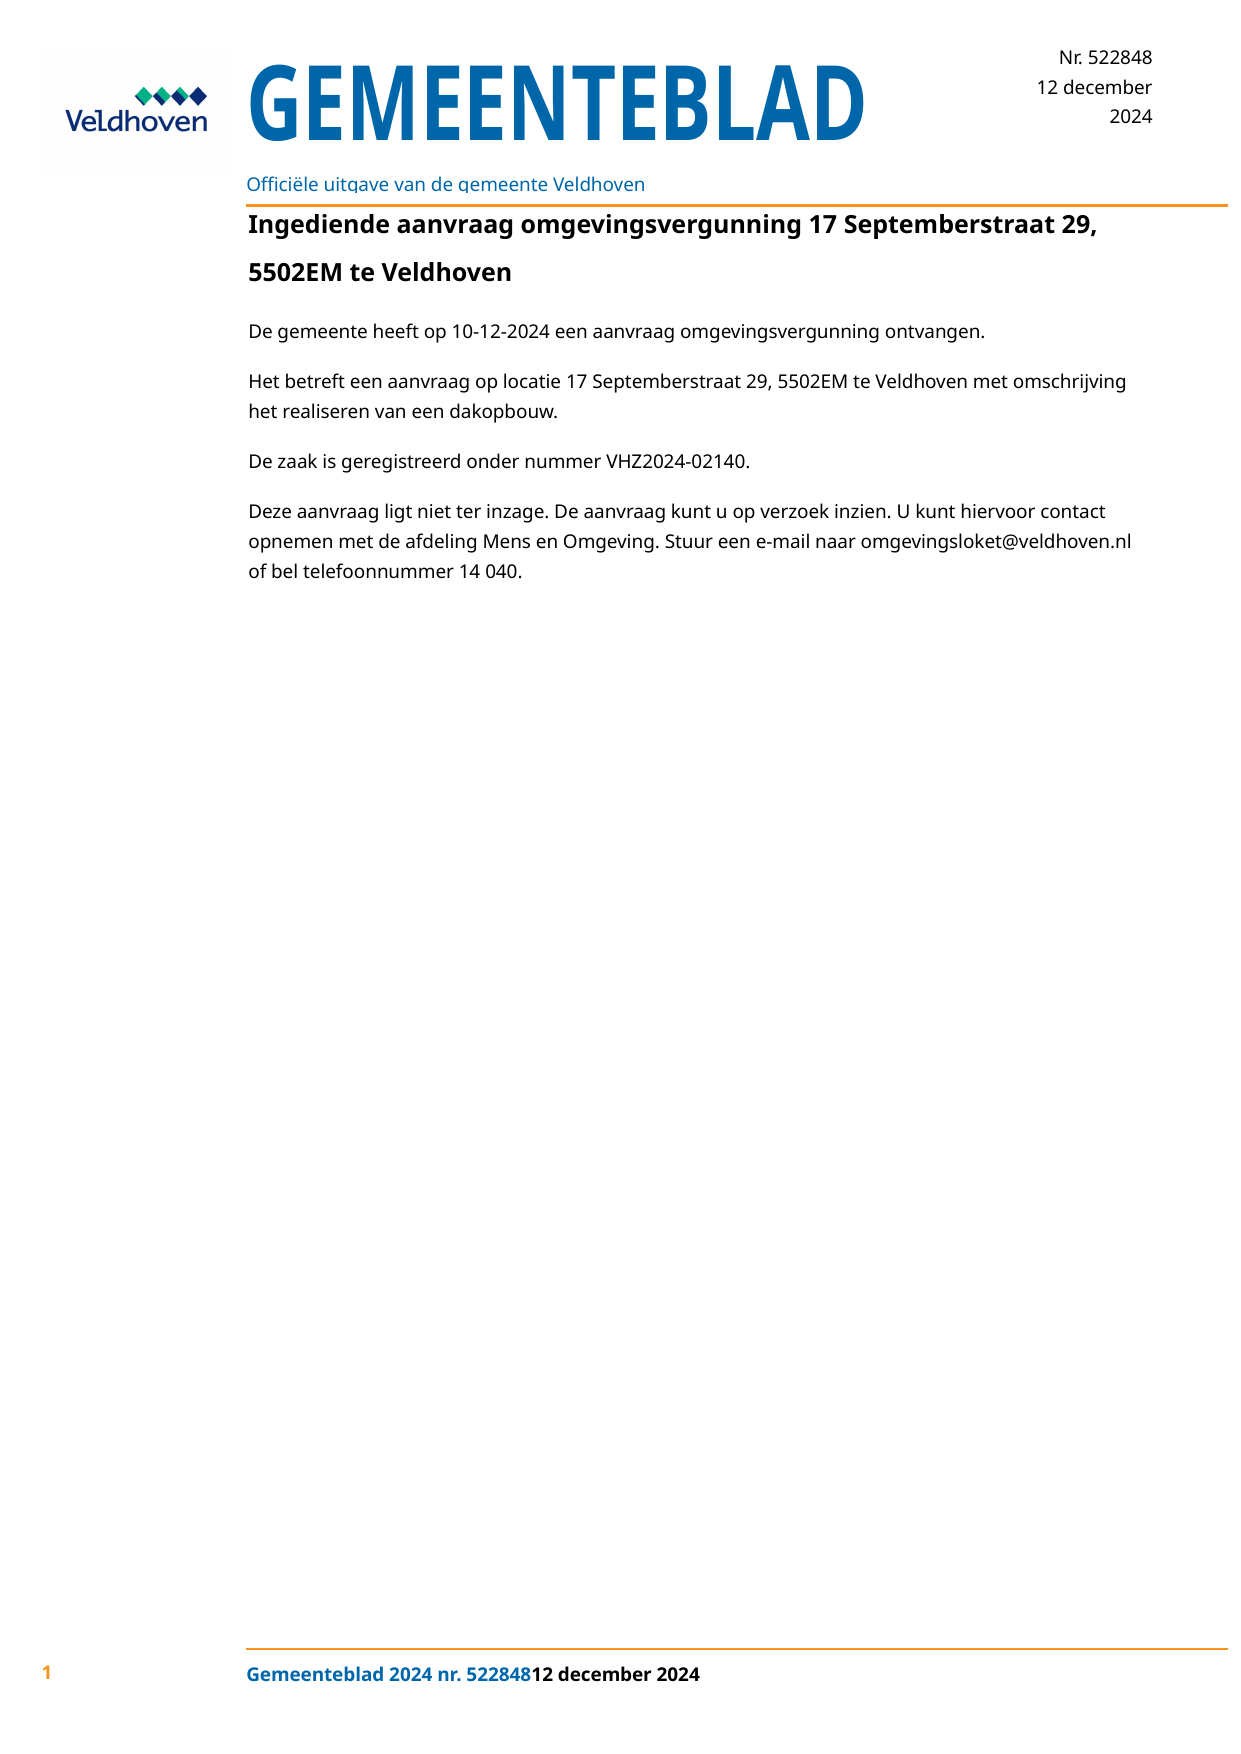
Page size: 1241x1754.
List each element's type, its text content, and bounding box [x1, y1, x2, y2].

picture [41, 47, 231, 172]
text Ingediende aanvraag omgevingsvergunning 17 Septemberstraat 29, 5502EM te Veldhoven [248, 207, 1152, 288]
text Het betreft een aanvraag op locatie 17 Septemberstraat 29, 5502EM te Veldhoven met omschrijving het realiseren van een dakopbouw. [248, 368, 1152, 424]
text De gemeente heeft op 10-12-2024 een aanvraag omgevingsvergunning ontvangen. [248, 318, 1152, 344]
text De zaak is geregistreerd onder nummer VHZ2024-02140. [248, 448, 1152, 474]
text Deze aanvraag ligt niet ter inzage. De aanvraag kunt u op verzoek inzien. U kunt hiervoor contact opnemen met de afdeling Mens en Omgeving. Stuur een e-mail naar omgevingsloket@veldhoven.nl of bel telefoonnummer 14 040. [248, 499, 1152, 584]
